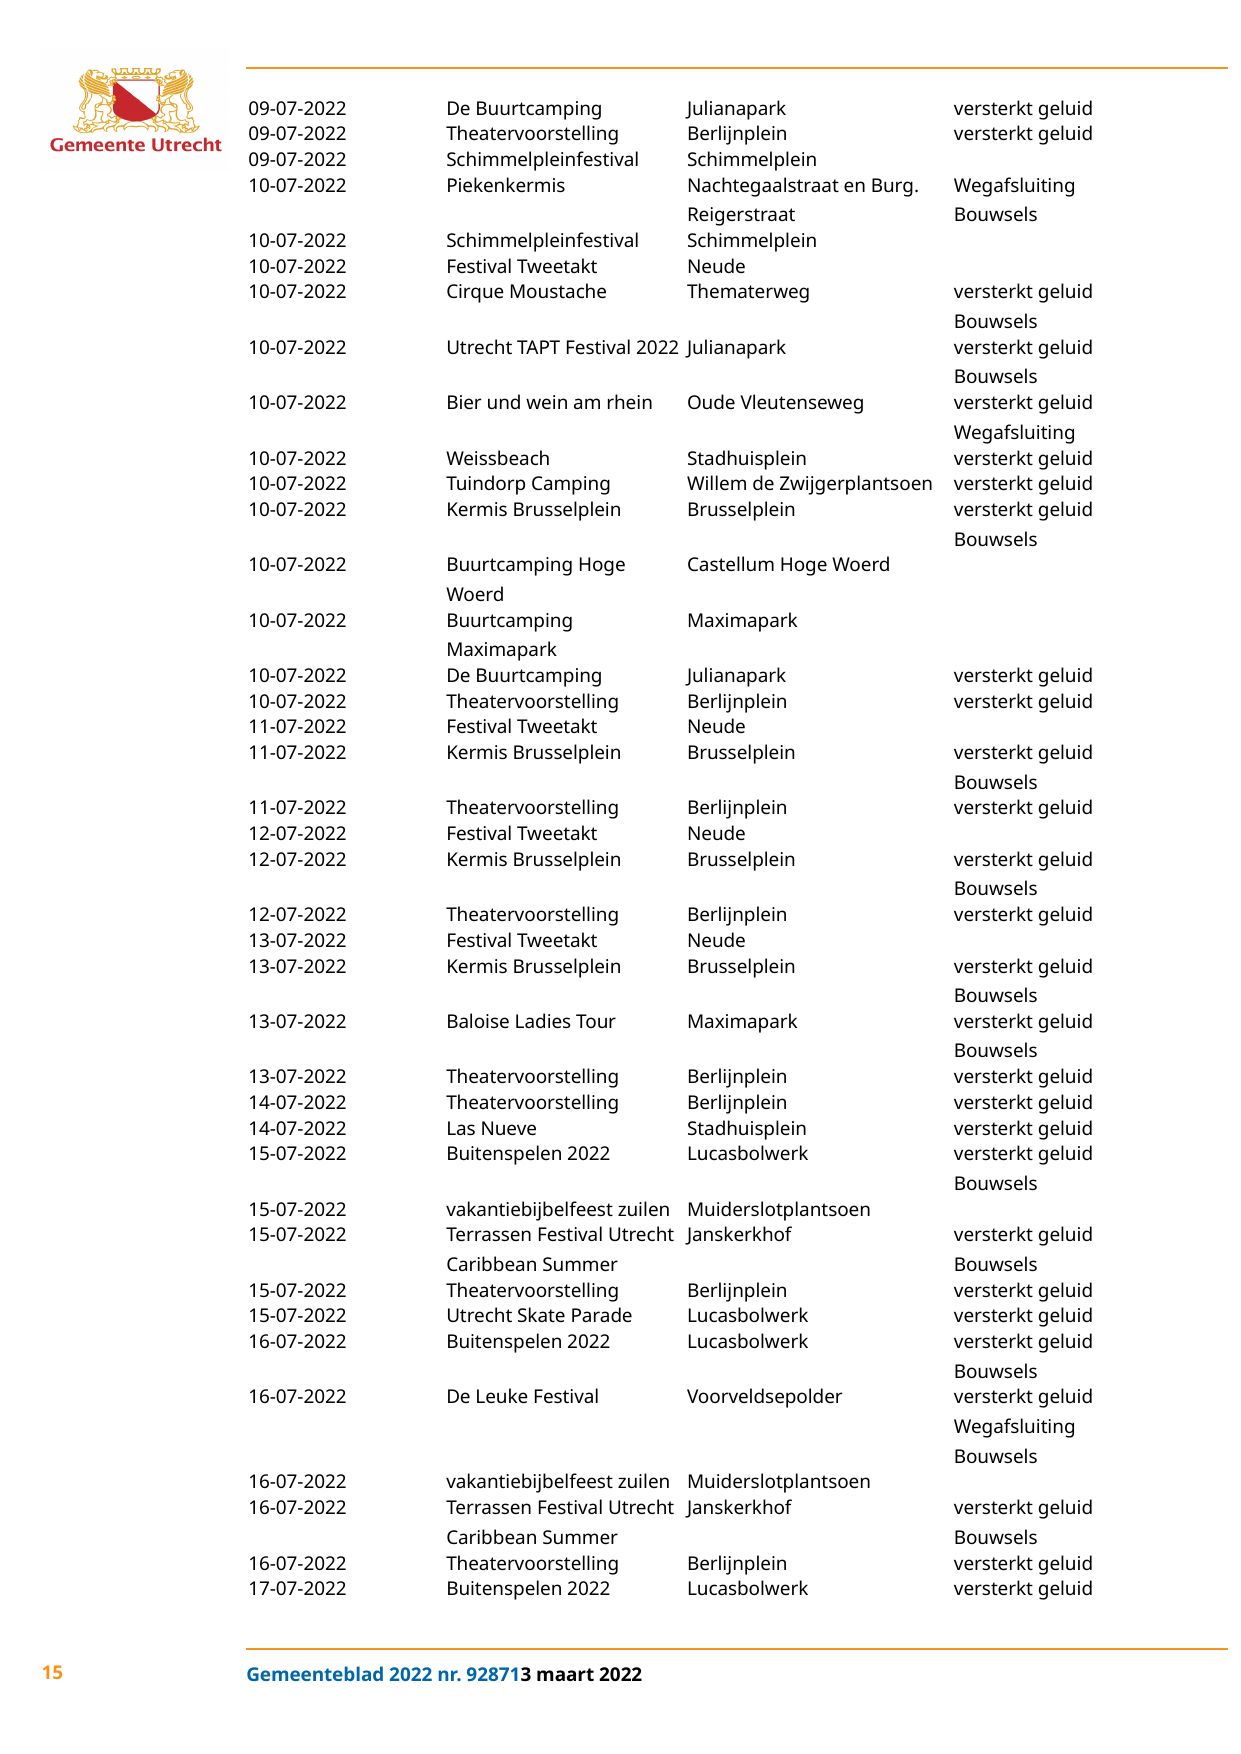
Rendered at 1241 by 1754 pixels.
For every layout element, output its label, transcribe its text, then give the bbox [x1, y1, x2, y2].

table_cell versterkt geluid [954, 95, 1152, 121]
table_cell [954, 927, 1152, 953]
table_cell 11-07-2022 [248, 795, 446, 820]
table_cell 10-07-2022 [248, 662, 446, 688]
table_cell Oude Vleutenseweg [687, 389, 954, 445]
table_cell 16-07-2022 [248, 1494, 446, 1550]
table_cell Theatervoorstelling [446, 1277, 687, 1303]
table_cell Buurtcamping Hoge Woerd [446, 551, 687, 607]
table_cell 15-07-2022 [248, 1222, 446, 1277]
table_cell Theatervoorstelling [446, 1089, 687, 1115]
picture [41, 47, 231, 172]
table_cell Maximapark [687, 607, 954, 662]
table_cell Muiderslotplantsoen [687, 1469, 954, 1494]
table_cell versterkt geluid [954, 470, 1152, 496]
table_cell [954, 714, 1152, 739]
table_cell 10-07-2022 [248, 334, 446, 389]
table_cell Kermis Brusselplein [446, 739, 687, 794]
table_cell Schimmelplein [687, 146, 954, 172]
table_cell 14-07-2022 [248, 1089, 446, 1115]
table_cell [954, 607, 1152, 662]
table_cell Utrecht Skate Parade [446, 1303, 687, 1328]
table_cell versterkt geluid [954, 662, 1152, 688]
table_cell Maximapark [687, 1008, 954, 1063]
table_cell 11-07-2022 [248, 739, 446, 794]
table_cell De Buurtcamping [446, 662, 687, 688]
table_cell 15-07-2022 [248, 1277, 446, 1303]
table_cell 11-07-2022 [248, 714, 446, 739]
table_cell 10-07-2022 [248, 389, 446, 445]
table_cell vakantiebijbelfeest zuilen [446, 1469, 687, 1494]
table_cell Piekenkermis [446, 172, 687, 227]
table_cell Stadhuisplein [687, 1115, 954, 1141]
table_cell 10-07-2022 [248, 470, 446, 496]
table_cell 12-07-2022 [248, 846, 446, 901]
table_cell De Buurtcamping [446, 95, 687, 121]
table_cell Festival Tweetakt [446, 714, 687, 739]
table_cell 13-07-2022 [248, 927, 446, 953]
table_cell versterkt geluid [954, 688, 1152, 713]
table_cell [954, 253, 1152, 279]
table_cell Castellum Hoge Woerd [687, 551, 954, 607]
table_cell 16-07-2022 [248, 1329, 446, 1384]
table_cell 10-07-2022 [248, 172, 446, 227]
table_cell Berlijnplein [687, 1064, 954, 1089]
table_cell Nachtegaalstraat en Burg. Reigerstraat [687, 172, 954, 227]
table_cell versterkt geluid [954, 1550, 1152, 1575]
table_cell 14-07-2022 [248, 1115, 446, 1141]
table_cell Utrecht TAPT Festival 2022 [446, 334, 687, 389]
table_cell Voorveldsepolder [687, 1384, 954, 1469]
table_cell Buitenspelen 2022 [446, 1141, 687, 1196]
table_cell Janskerkhof [687, 1222, 954, 1277]
table_cell 17-07-2022 [248, 1575, 446, 1601]
table_cell 16-07-2022 [248, 1550, 446, 1575]
table_cell 09-07-2022 [248, 95, 446, 121]
table_cell Brusselplein [687, 739, 954, 794]
table_cell Berlijnplein [687, 688, 954, 713]
table_cell Berlijnplein [687, 901, 954, 927]
table_cell Julianapark [687, 95, 954, 121]
table_cell versterkt geluid Bouwsels [954, 1141, 1152, 1196]
table_cell 12-07-2022 [248, 820, 446, 846]
table_cell Muiderslotplantsoen [687, 1196, 954, 1222]
table_cell versterkt geluid Bouwsels [954, 846, 1152, 901]
table_cell Theatervoorstelling [446, 1550, 687, 1575]
table_cell Brusselplein [687, 846, 954, 901]
table_cell 10-07-2022 [248, 688, 446, 713]
table_cell versterkt geluid Wegafsluiting Bouwsels [954, 1384, 1152, 1469]
table_cell versterkt geluid Bouwsels [954, 334, 1152, 389]
table_cell 10-07-2022 [248, 496, 446, 551]
table_cell 09-07-2022 [248, 121, 446, 146]
table_cell Theatervoorstelling [446, 688, 687, 713]
table_cell versterkt geluid Bouwsels [954, 1222, 1152, 1277]
table_cell Lucasbolwerk [687, 1303, 954, 1328]
table_cell Buitenspelen 2022 [446, 1575, 687, 1601]
table_cell Theatervoorstelling [446, 1064, 687, 1089]
table_cell Neude [687, 820, 954, 846]
table_cell 16-07-2022 [248, 1469, 446, 1494]
table_cell 10-07-2022 [248, 253, 446, 279]
table_cell Lucasbolwerk [687, 1575, 954, 1601]
table_cell Brusselplein [687, 496, 954, 551]
table_cell Lucasbolwerk [687, 1329, 954, 1384]
table_cell Theatervoorstelling [446, 795, 687, 820]
table_cell [954, 1469, 1152, 1494]
table_cell Kermis Brusselplein [446, 953, 687, 1008]
table_cell Berlijnplein [687, 121, 954, 146]
table_cell Theatervoorstelling [446, 121, 687, 146]
table_cell 12-07-2022 [248, 901, 446, 927]
table_cell Berlijnplein [687, 1550, 954, 1575]
table_cell 15-07-2022 [248, 1141, 446, 1196]
table_cell 13-07-2022 [248, 1064, 446, 1089]
table_cell 10-07-2022 [248, 279, 446, 334]
table_cell Terrassen Festival Utrecht Caribbean Summer [446, 1494, 687, 1550]
table_cell 10-07-2022 [248, 445, 446, 470]
table_cell 16-07-2022 [248, 1384, 446, 1469]
table_cell versterkt geluid [954, 795, 1152, 820]
table_cell Julianapark [687, 334, 954, 389]
table_cell 15-07-2022 [248, 1196, 446, 1222]
table_cell versterkt geluid Bouwsels [954, 496, 1152, 551]
table_cell Weissbeach [446, 445, 687, 470]
table_cell Festival Tweetakt [446, 253, 687, 279]
table_cell Willem de Zwijgerplantsoen [687, 470, 954, 496]
table_cell [954, 146, 1152, 172]
table_cell versterkt geluid [954, 445, 1152, 470]
table_cell Berlijnplein [687, 1277, 954, 1303]
table_cell versterkt geluid [954, 901, 1152, 927]
table_cell Schimmelpleinfestival [446, 227, 687, 253]
table_cell Las Nueve [446, 1115, 687, 1141]
table_cell versterkt geluid [954, 121, 1152, 146]
table_cell Julianapark [687, 662, 954, 688]
table_cell Thematerweg [687, 279, 954, 334]
table_cell versterkt geluid [954, 1575, 1152, 1601]
table_cell versterkt geluid Bouwsels [954, 739, 1152, 794]
table_cell versterkt geluid [954, 1303, 1152, 1328]
table_cell Kermis Brusselplein [446, 496, 687, 551]
table_cell Lucasbolwerk [687, 1141, 954, 1196]
table_cell Neude [687, 927, 954, 953]
table_cell Wegafsluiting Bouwsels [954, 172, 1152, 227]
table_cell Schimmelpleinfestival [446, 146, 687, 172]
table_cell Festival Tweetakt [446, 820, 687, 846]
table_cell 15-07-2022 [248, 1303, 446, 1328]
table_cell 10-07-2022 [248, 607, 446, 662]
table_cell 10-07-2022 [248, 227, 446, 253]
table_cell Tuindorp Camping [446, 470, 687, 496]
table_cell Berlijnplein [687, 795, 954, 820]
table_cell versterkt geluid [954, 1115, 1152, 1141]
table_cell Buitenspelen 2022 [446, 1329, 687, 1384]
table_cell versterkt geluid [954, 1277, 1152, 1303]
table_cell Berlijnplein [687, 1089, 954, 1115]
table_cell versterkt geluid Bouwsels [954, 279, 1152, 334]
table_cell Neude [687, 253, 954, 279]
table_cell Brusselplein [687, 953, 954, 1008]
table_cell [954, 227, 1152, 253]
table_cell Terrassen Festival Utrecht Caribbean Summer [446, 1222, 687, 1277]
table_cell Stadhuisplein [687, 445, 954, 470]
table_cell versterkt geluid [954, 1064, 1152, 1089]
table_cell 13-07-2022 [248, 1008, 446, 1063]
table_cell Festival Tweetakt [446, 927, 687, 953]
table_cell Theatervoorstelling [446, 901, 687, 927]
table_cell 10-07-2022 [248, 551, 446, 607]
table_cell versterkt geluid [954, 1089, 1152, 1115]
table_cell [954, 551, 1152, 607]
table_cell [954, 820, 1152, 846]
table_cell Schimmelplein [687, 227, 954, 253]
table_cell De Leuke Festival [446, 1384, 687, 1469]
table_cell Janskerkhof [687, 1494, 954, 1550]
table_cell [954, 1196, 1152, 1222]
table_cell Bier und wein am rhein [446, 389, 687, 445]
table_cell versterkt geluid Bouwsels [954, 1329, 1152, 1384]
table_cell vakantiebijbelfeest zuilen [446, 1196, 687, 1222]
table_cell Kermis Brusselplein [446, 846, 687, 901]
table_cell versterkt geluid Bouwsels [954, 953, 1152, 1008]
table_cell Baloise Ladies Tour [446, 1008, 687, 1063]
table_cell 13-07-2022 [248, 953, 446, 1008]
table_cell versterkt geluid Wegafsluiting [954, 389, 1152, 445]
table_cell versterkt geluid Bouwsels [954, 1008, 1152, 1063]
table_cell versterkt geluid Bouwsels [954, 1494, 1152, 1550]
table_cell 09-07-2022 [248, 146, 446, 172]
table_cell Neude [687, 714, 954, 739]
table_cell Buurtcamping Maximapark [446, 607, 687, 662]
table_cell Cirque Moustache [446, 279, 687, 334]
